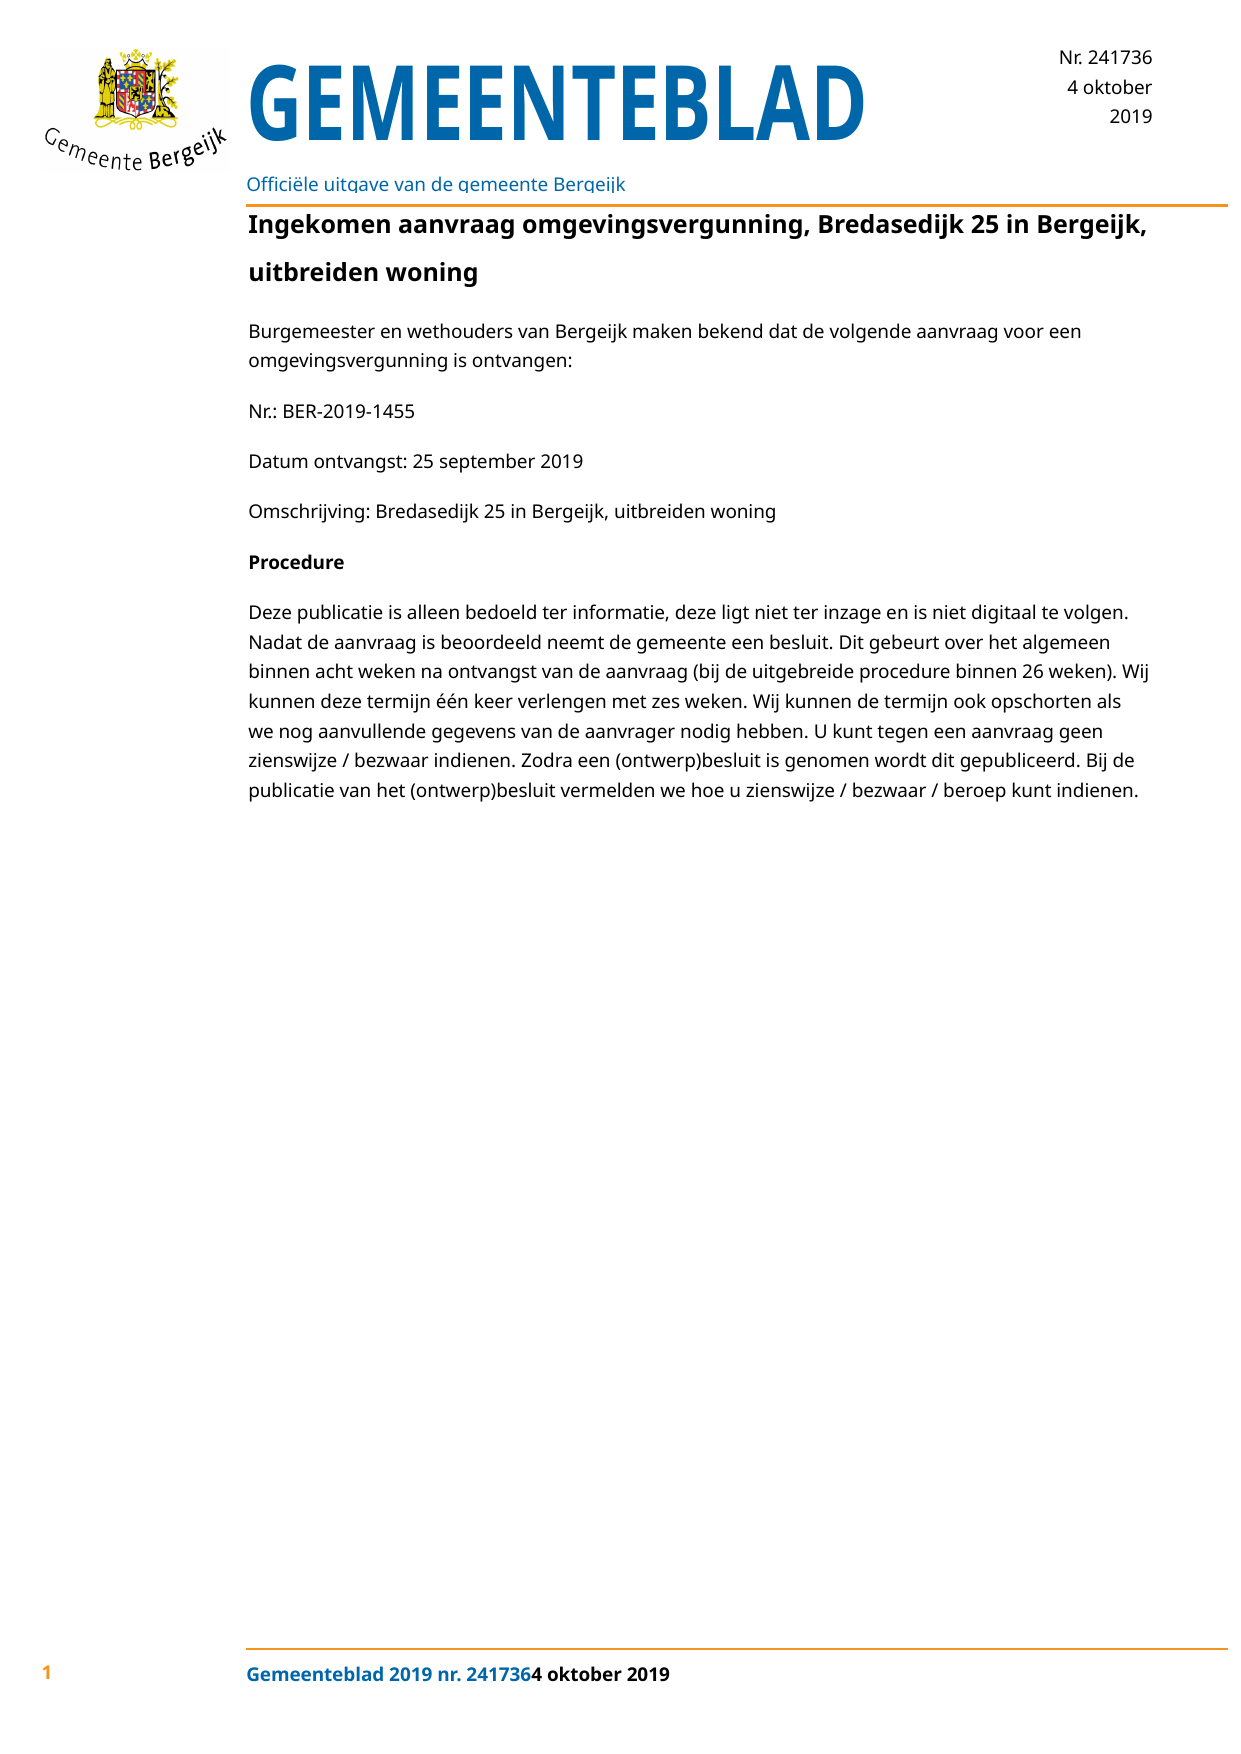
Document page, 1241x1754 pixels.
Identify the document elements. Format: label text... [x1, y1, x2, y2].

text Burgemeester en wethouders van Bergeijk maken bekend dat de volgende aanvraag voor een omgevingsvergunning is ontvangen: [248, 318, 1152, 373]
picture [41, 47, 231, 172]
text Procedure [248, 549, 1152, 575]
text Omschrijving: Bredasedijk 25 in Bergeijk, uitbreiden woning [248, 499, 1152, 524]
text Datum ontvangst: 25 september 2019 [248, 448, 1152, 474]
text Ingekomen aanvraag omgevingsvergunning, Bredasedijk 25 in Bergeijk, uitbreiden woning [248, 207, 1152, 288]
text Nr.: BER-2019-1455 [248, 398, 1152, 424]
text Deze publicatie is alleen bedoeld ter informatie, deze ligt niet ter inzage en is niet digitaal te volgen. Nadat de aanvraag is beoordeeld neemt de gemeente een besluit. Dit gebeurt over het algemeen binnen acht weken na ontvangst van de aanvraag (bij de uitgebreide procedure binnen 26 weken). Wij kunnen deze termijn één keer verlengen met zes weken. Wij kunnen de termijn ook opschorten als we nog aanvullende gegevens van de aanvrager nodig hebben. U kunt tegen een aanvraag geen zienswijze / bezwaar indienen. Zodra een (ontwerp)besluit is genomen wordt dit gepubliceerd. Bij de publicatie van het (ontwerp)besluit vermelden we hoe u zienswijze / bezwaar / beroep kunt indienen. [248, 599, 1152, 803]
